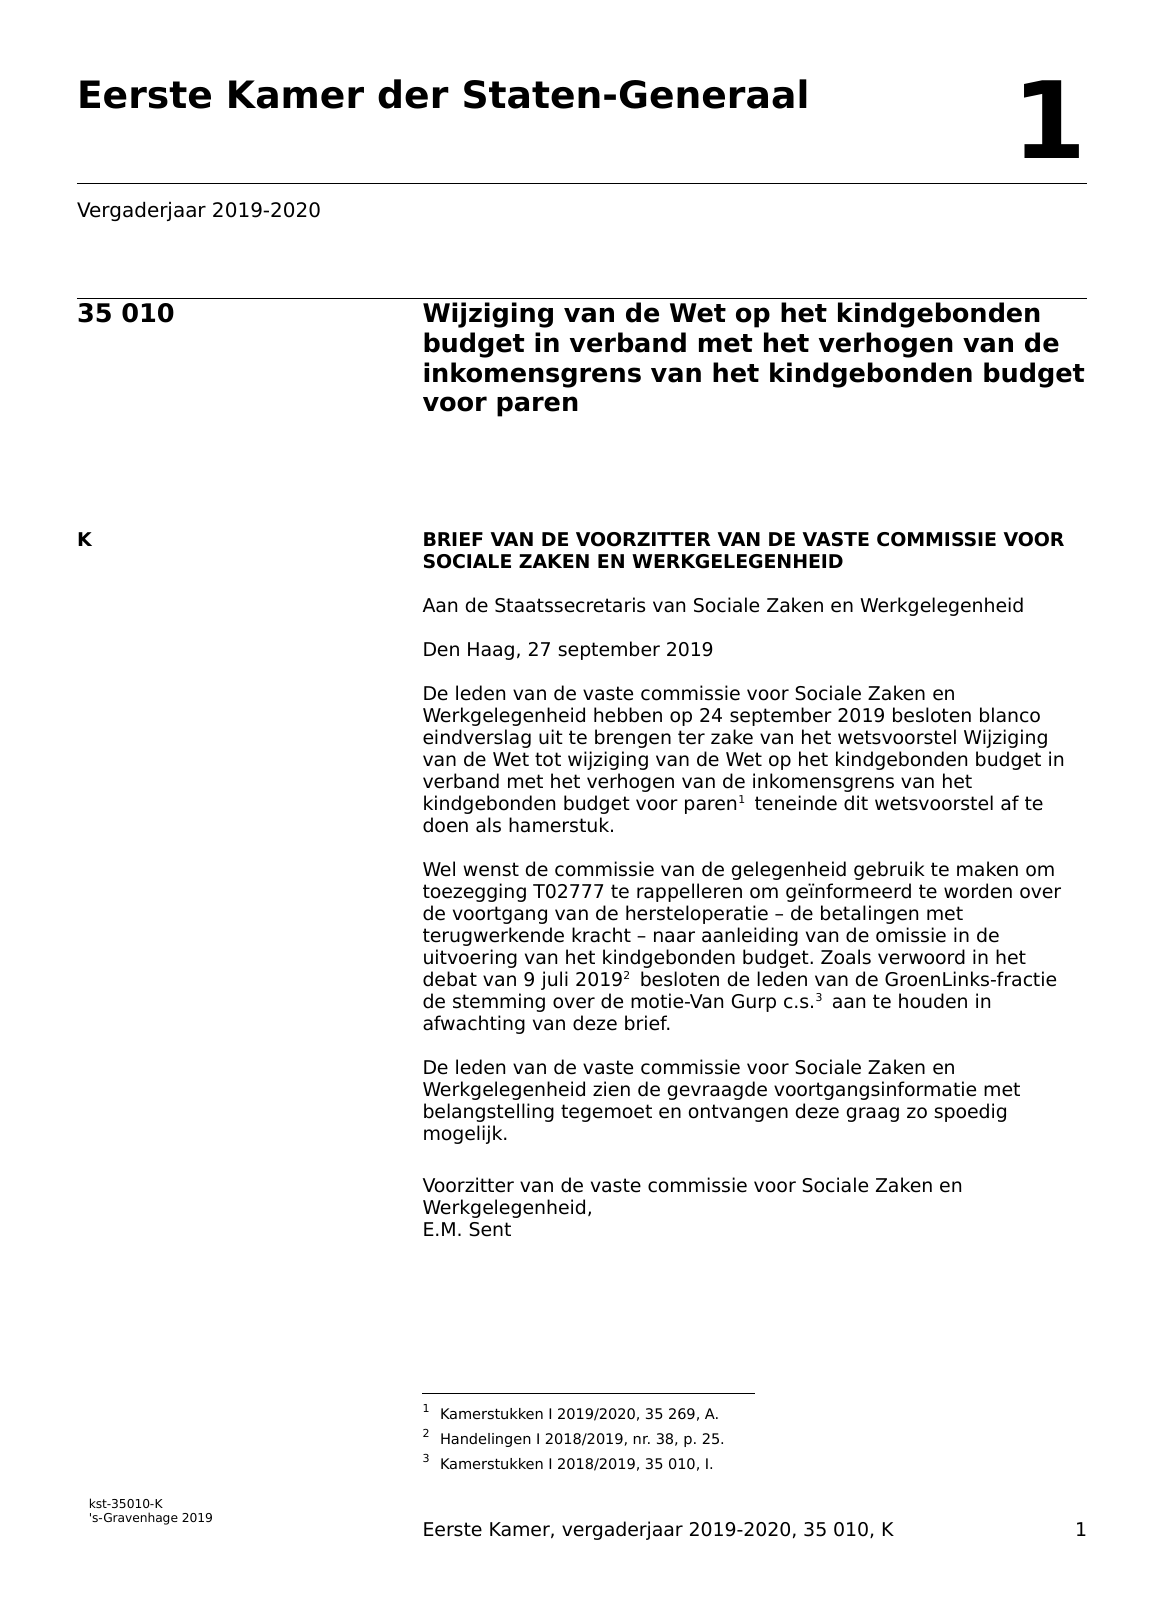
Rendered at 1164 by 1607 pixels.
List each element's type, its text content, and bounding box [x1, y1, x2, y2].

subtitle 35 010 Wijziging van de Wet op het kindgebonden budget in verband met het verhogen van de inkomensgrens van het kindgebonden budget voor paren [77, 299, 1087, 418]
text kst-35010-K [88, 1497, 323, 1511]
text Den Haag, 27 september 2019 [422, 639, 1087, 661]
text De leden van de vaste commissie voor Sociale Zaken en Werkgelegenheid hebben op 24 september 2019 besloten blanco eindverslag uit te brengen ter zake van het wetsvoorstel Wijziging van de Wet tot wijziging van de Wet op het kindgebonden budget in verband met het verhogen van de inkomensgrens van het kindgebonden budget voor paren teneinde dit wetsvoorstel af te doen als hamerstuk. [422, 683, 1087, 837]
text De leden van de vaste commissie voor Sociale Zaken en Werkgelegenheid zien de gevraagde voortgangsinformatie met belangstelling tegemoet en ontvangen deze graag zo spoedig mogelijk. [422, 1057, 1087, 1145]
subtitle K BRIEF VAN DE VOORZITTER VAN DE VASTE COMMISSIE VOOR SOCIALE ZAKEN EN WERKGELEGENHEID [77, 529, 1087, 573]
text 's-Gravenhage 2019 [88, 1511, 323, 1525]
table_header Eerste Kamer der Staten-Generaal [77, 59, 886, 183]
text Aan de Staatssecretaris van Sociale Zaken en Werkgelegenheid [422, 595, 1087, 617]
text Handelingen I 2018/2019, nr. 38, p. 25. [422, 1427, 1087, 1449]
table_cell Vergaderjaar 2019-2020 [77, 184, 1087, 298]
text Voorzitter van de vaste commissie voor Sociale Zaken en Werkgelegenheid, E.M. Sent [422, 1175, 1087, 1241]
table_header 1 [886, 59, 1087, 183]
text Kamerstukken I 2018/2019, 35 010, I. [422, 1452, 1087, 1474]
text Kamerstukken I 2019/2020, 35 269, A. [422, 1402, 1087, 1424]
text Wel wenst de commissie van de gelegenheid gebruik te maken om toezegging T02777 te rappelleren om geïnformeerd te worden over de voortgang van de hersteloperatie – de betalingen met terugwerkende kracht – naar aanleiding van de omissie in de uitvoering van het kindgebonden budget. Zoals verwoord in het debat van 9 juli 2019 besloten de leden van de GroenLinks-fractie de stemming over de motie-Van Gurp c.s. aan te houden in afwachting van deze brief. [422, 859, 1087, 1035]
